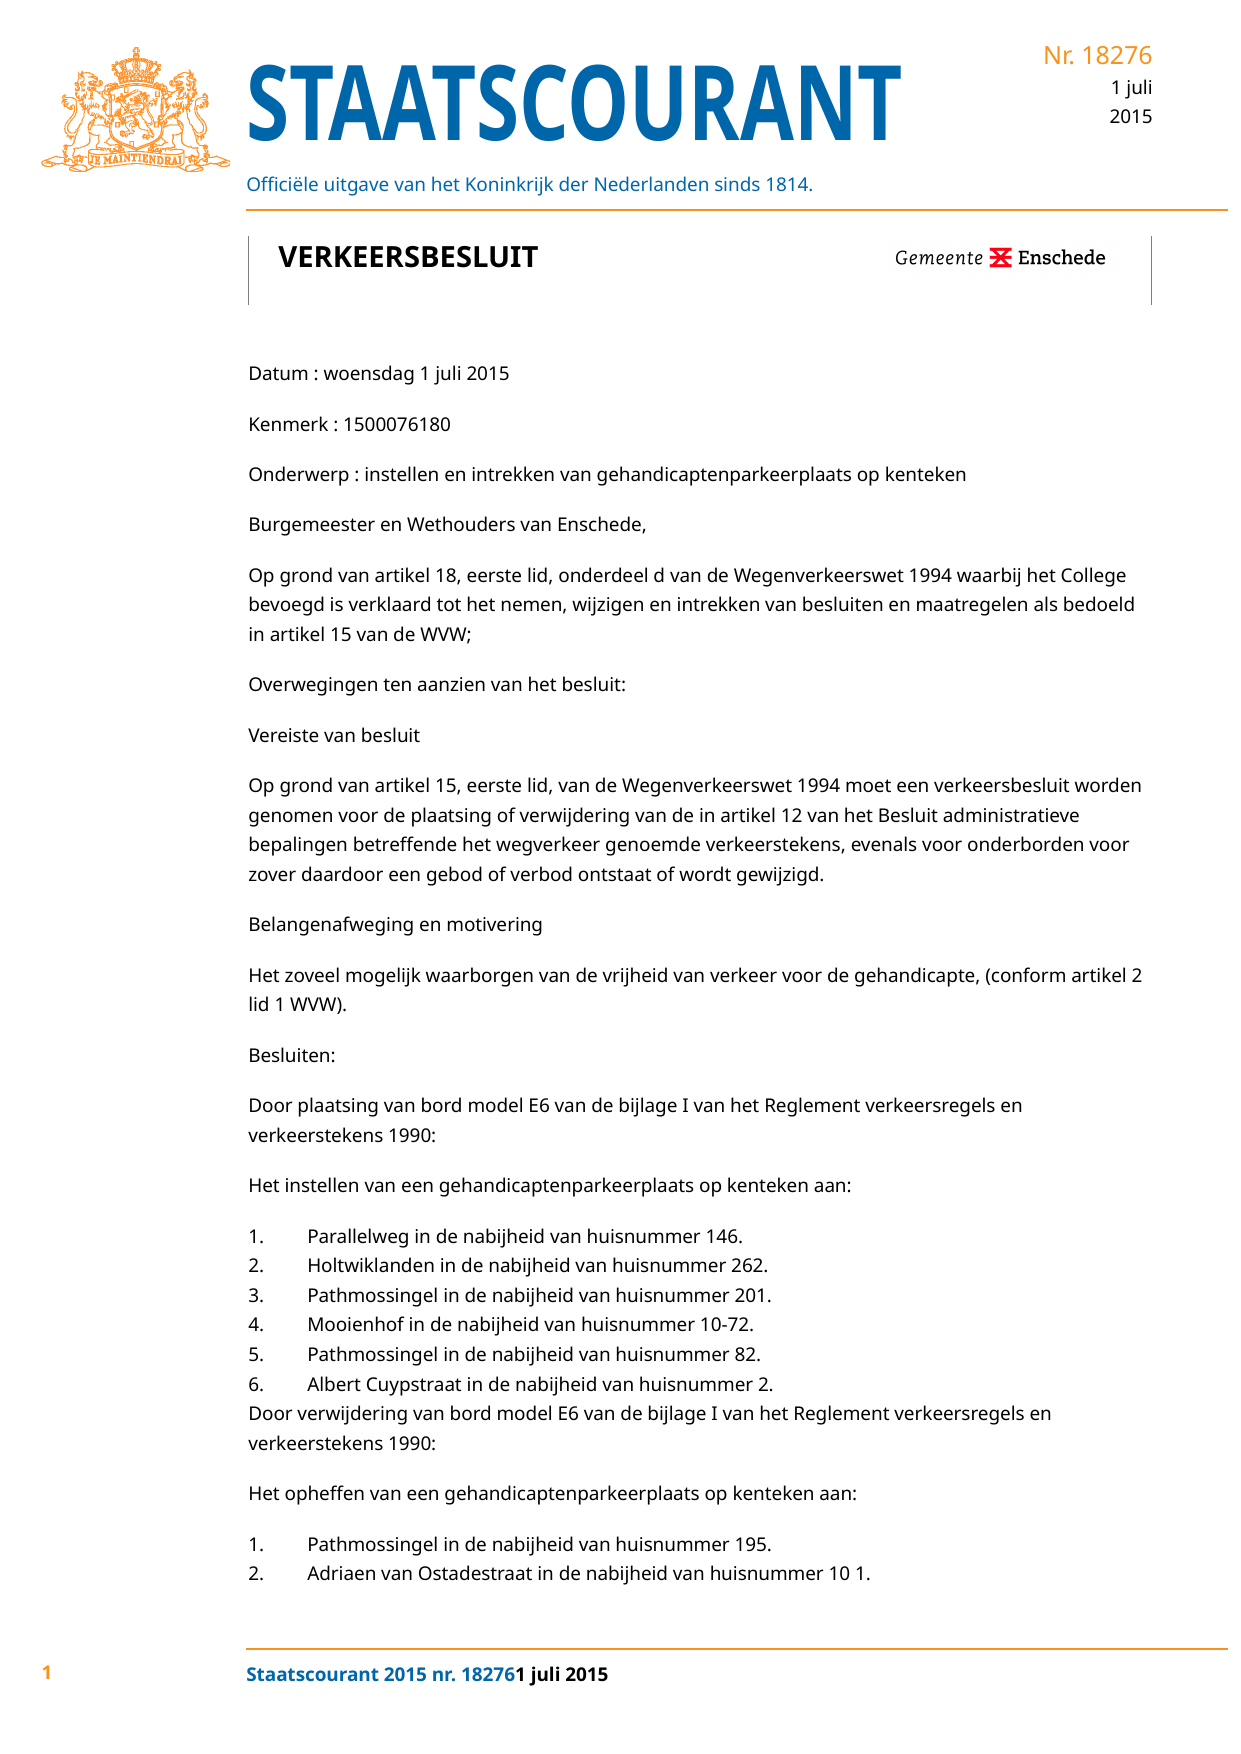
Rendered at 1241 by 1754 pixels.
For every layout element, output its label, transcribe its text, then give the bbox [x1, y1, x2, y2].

text Besluiten: [248, 1042, 1152, 1068]
text Belangenafweging en motivering [248, 912, 1152, 937]
text Het zoveel mogelijk waarborgen van de vrijheid van verkeer voor de gehandicapte, (conform artikel 2 lid 1 WVW). [248, 962, 1152, 1017]
table_header [850, 236, 1151, 305]
text Het opheffen van een gehandicaptenparkeerplaats op kenteken aan: [248, 1480, 1152, 1506]
text Door plaatsing van bord model E6 van de bijlage I van het Reglement verkeersregels en verkeerstekens 1990: [248, 1092, 1152, 1148]
list Pathmossingel in de nabijheid van huisnummer 201. [248, 1282, 1152, 1308]
picture [882, 236, 1119, 279]
list Parallelweg in de nabijheid van huisnummer 146. [248, 1223, 1152, 1248]
list Albert Cuypstraat in de nabijheid van huisnummer 2. [248, 1371, 1152, 1396]
text Overwegingen ten aanzien van het besluit: [248, 672, 1152, 697]
list Pathmossingel in de nabijheid van huisnummer 82. [248, 1341, 1152, 1367]
text Op grond van artikel 15, eerste lid, van de Wegenverkeerswet 1994 moet een verkeersbesluit worden genomen voor de plaatsing of verwijdering van de in artikel 12 van het Besluit administratieve bepalingen betreffende het wegverkeer genoemde verkeerstekens, evenals voor onderborden voor zover daardoor een gebod of verbod ontstaat of wordt gewijzigd. [248, 772, 1152, 887]
text Door verwijdering van bord model E6 van de bijlage I van het Reglement verkeersregels en verkeerstekens 1990: [248, 1400, 1152, 1456]
table_header VERKEERSBESLUIT [249, 236, 850, 305]
picture [41, 47, 231, 172]
list Mooienhof in de nabijheid van huisnummer 10-72. [248, 1312, 1152, 1337]
text Onderwerp : instellen en intrekken van gehandicaptenparkeerplaats op kenteken [248, 461, 1152, 487]
text Op grond van artikel 18, eerste lid, onderdeel d van de Wegenverkeerswet 1994 waarbij het College bevoegd is verklaard tot het nemen, wijzigen en intrekken van besluiten en maatregelen als bedoeld in artikel 15 van de WVW; [248, 562, 1152, 647]
list Adriaen van Ostadestraat in de nabijheid van huisnummer 10 1. [248, 1560, 1152, 1586]
text Kenmerk : 1500076180 [248, 411, 1152, 436]
text Vereiste van besluit [248, 722, 1152, 748]
text Datum : woensdag 1 juli 2015 [248, 360, 1152, 386]
text Het instellen van een gehandicaptenparkeerplaats op kenteken aan: [248, 1172, 1152, 1198]
list Holtwiklanden in de nabijheid van huisnummer 262. [248, 1252, 1152, 1278]
text Burgemeester en Wethouders van Enschede, [248, 512, 1152, 537]
list Pathmossingel in de nabijheid van huisnummer 195. [248, 1531, 1152, 1556]
